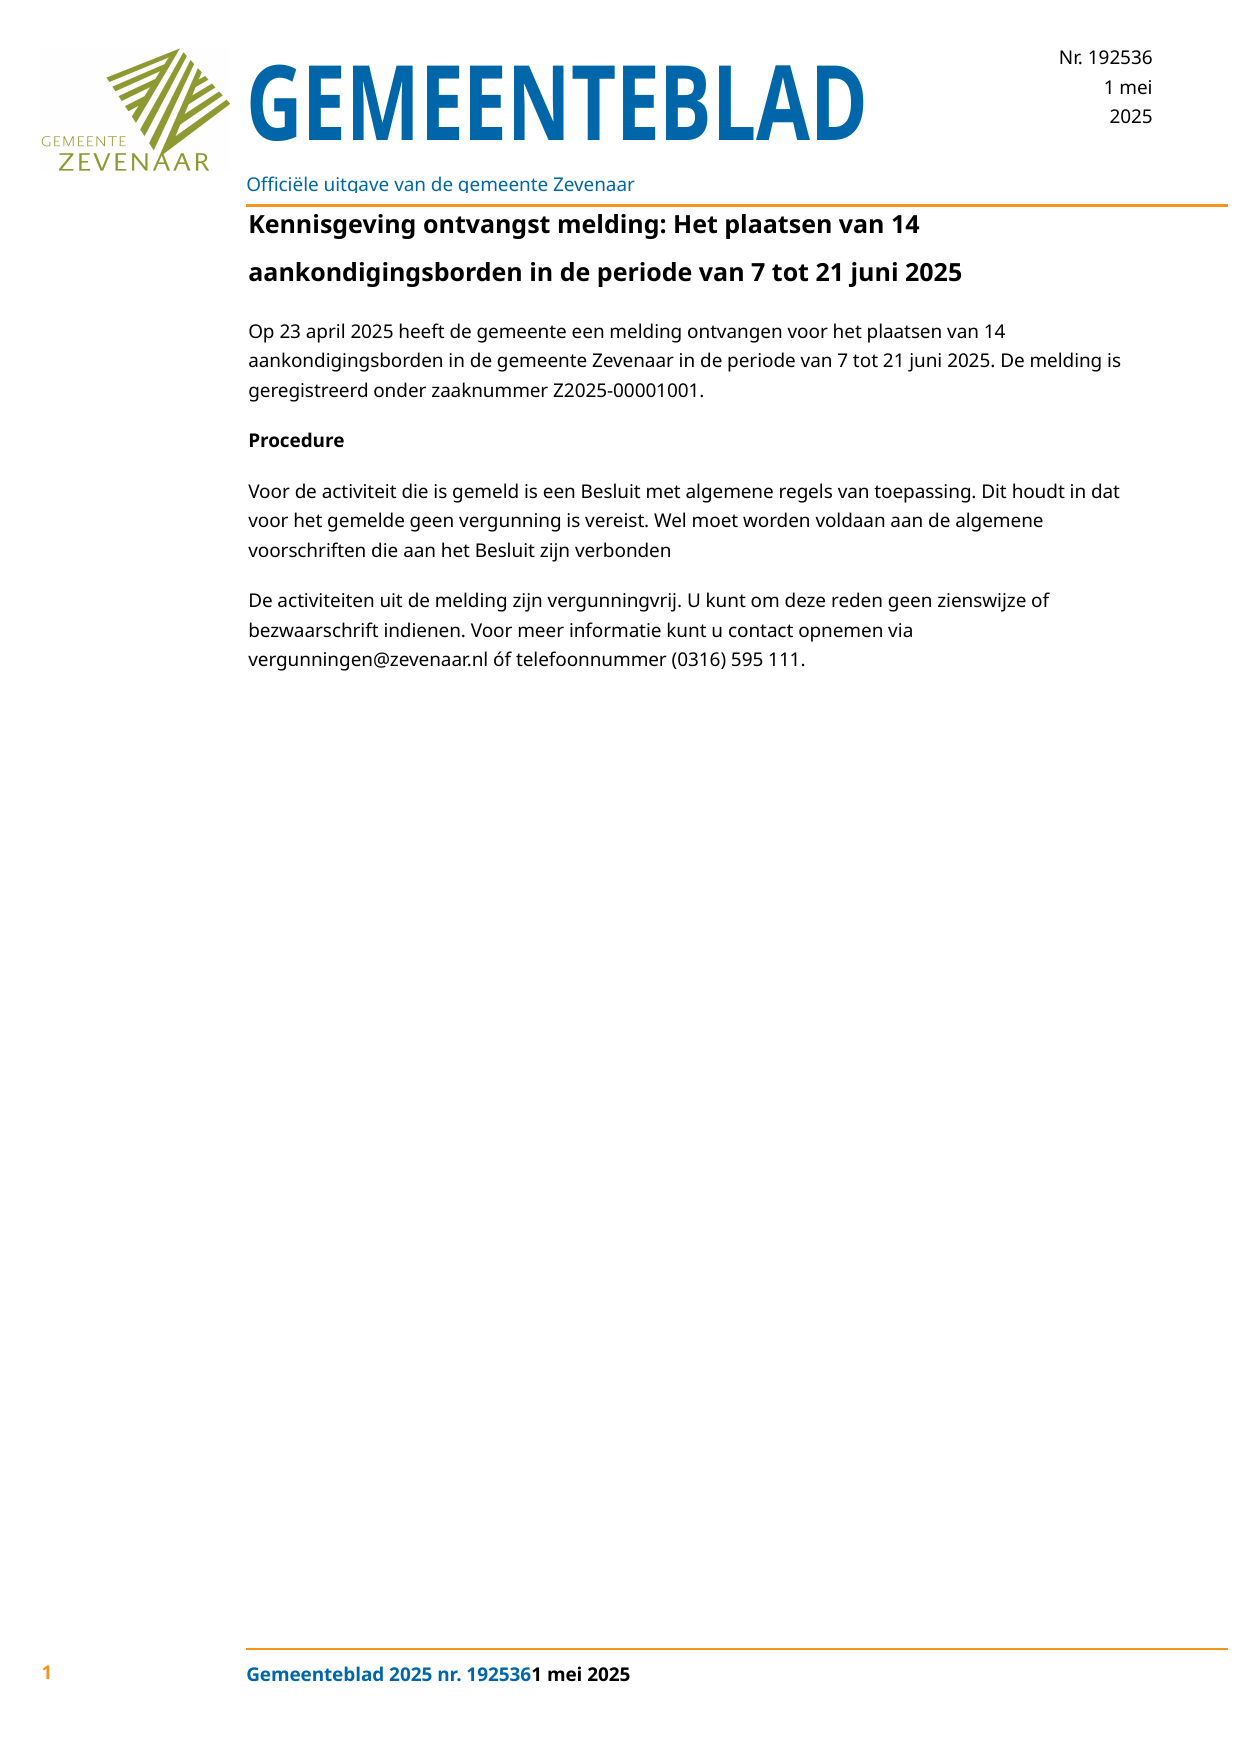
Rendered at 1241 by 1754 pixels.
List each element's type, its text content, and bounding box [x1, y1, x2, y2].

text Procedure [248, 427, 1152, 453]
text Voor de activiteit die is gemeld is een Besluit met algemene regels van toepassing. Dit houdt in dat voor het gemelde geen vergunning is vereist. Wel moet worden voldaan aan de algemene voorschriften die aan het Besluit zijn verbonden [248, 478, 1152, 563]
text Op 23 april 2025 heeft de gemeente een melding ontvangen voor het plaatsen van 14 aankondigingsborden in de gemeente Zevenaar in de periode van 7 tot 21 juni 2025. De melding is geregistreerd onder zaaknummer Z2025-00001001. [248, 318, 1152, 403]
text De activiteiten uit de melding zijn vergunningvrij. U kunt om deze reden geen zienswijze of bezwaarschrift indienen. Voor meer informatie kunt u contact opnemen via vergunningen@zevenaar.nl óf telefoonnummer (0316) 595 111. [248, 587, 1152, 672]
text Kennisgeving ontvangst melding: Het plaatsen van 14 aankondigingsborden in de periode van 7 tot 21 juni 2025 [248, 207, 1152, 288]
picture [41, 47, 231, 172]
